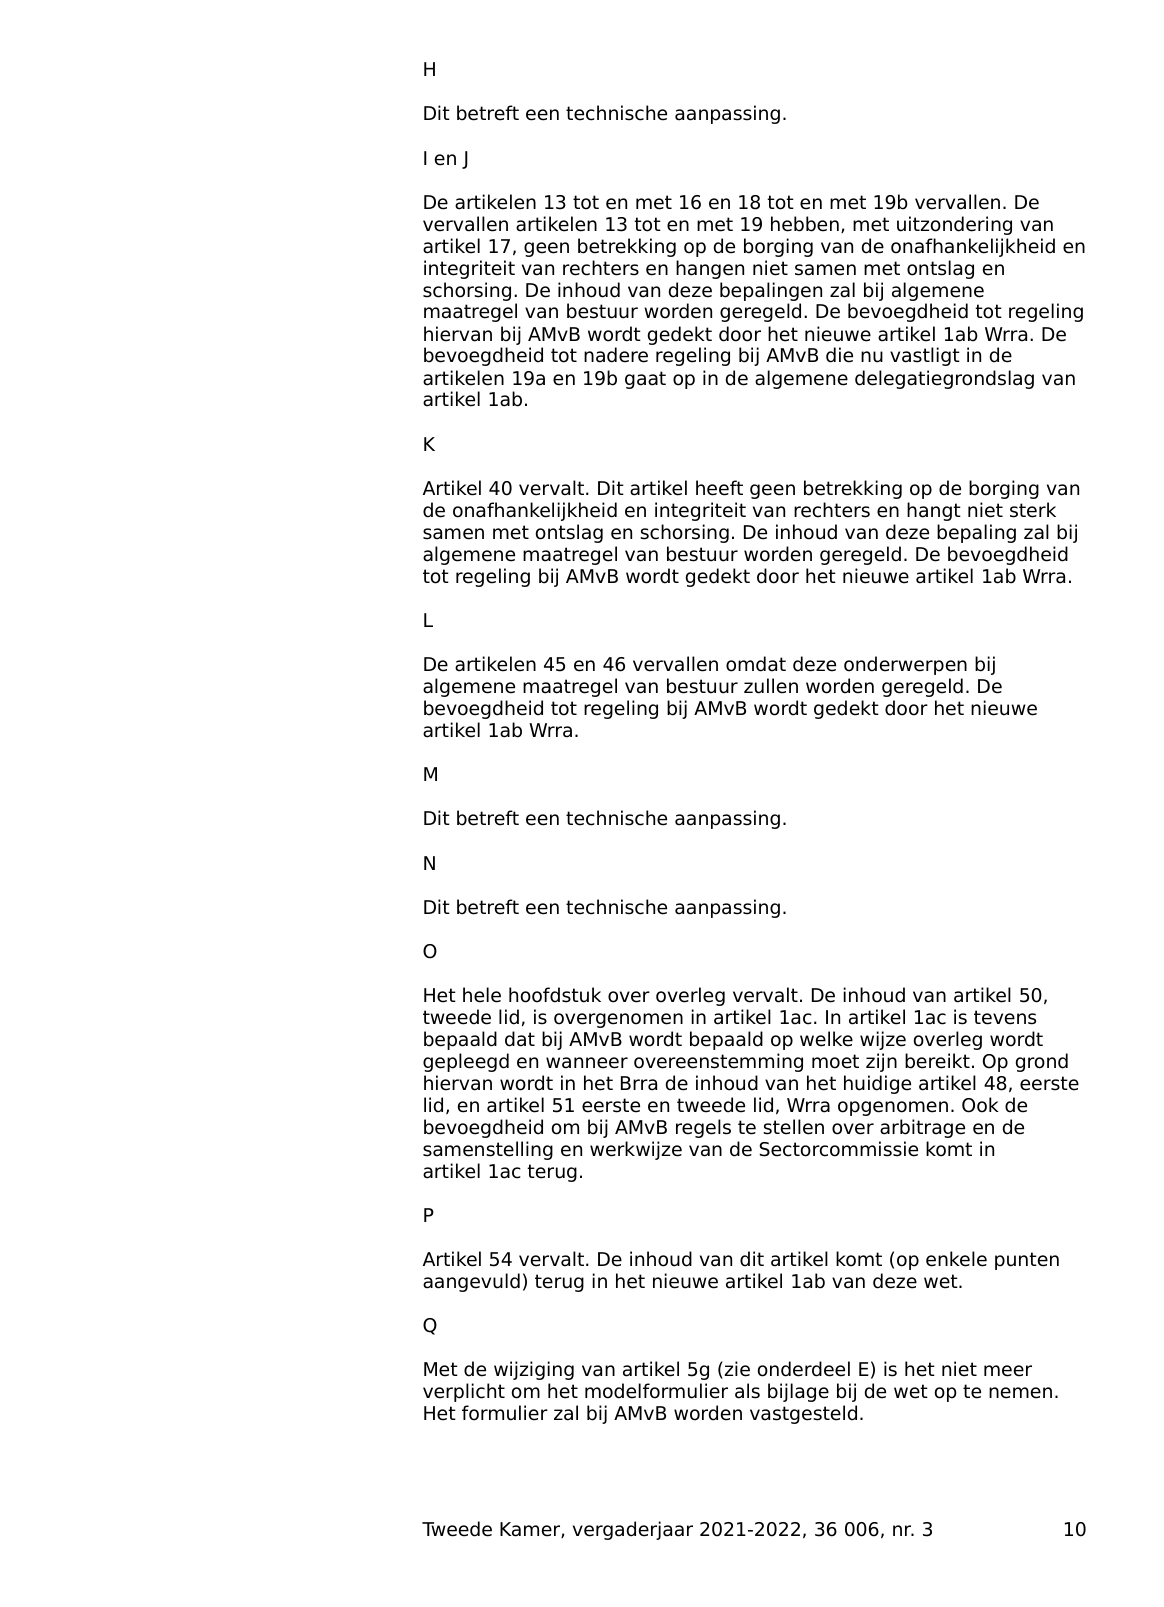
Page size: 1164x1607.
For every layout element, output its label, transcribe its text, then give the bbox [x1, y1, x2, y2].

subtitle H [422, 59, 1087, 81]
text Artikel 54 vervalt. De inhoud van dit artikel komt (op enkele punten aangevuld) terug in het nieuwe artikel 1ab van deze wet. [422, 1249, 1087, 1293]
text Artikel 40 vervalt. Dit artikel heeft geen betrekking op de borging van de onafhankelijkheid en integriteit van rechters en hangt niet sterk samen met ontslag en schorsing. De inhoud van deze bepaling zal bij algemene maatregel van bestuur worden geregeld. De bevoegdheid tot regeling bij AMvB wordt gedekt door het nieuwe artikel 1ab Wrra. [422, 478, 1087, 588]
subtitle L [422, 610, 1087, 632]
subtitle I en J [422, 147, 1087, 169]
text Het hele hoofdstuk over overleg vervalt. De inhoud van artikel 50, tweede lid, is overgenomen in artikel 1ac. In artikel 1ac is tevens bepaald dat bij AMvB wordt bepaald op welke wijze overleg wordt gepleegd en wanneer overeenstemming moet zijn bereikt. Op grond hiervan wordt in het Brra de inhoud van het huidige artikel 48, eerste lid, en artikel 51 eerste en tweede lid, Wrra opgenomen. Ook de bevoegdheid om bij AMvB regels te stellen over arbitrage en de samenstelling en werkwijze van de Sectorcommissie komt in artikel 1ac terug. [422, 985, 1087, 1183]
subtitle N [422, 852, 1087, 874]
text Dit betreft een technische aanpassing. [422, 897, 1087, 918]
text Met de wijziging van artikel 5g (zie onderdeel E) is het niet meer verplicht om het modelformulier als bijlage bij de wet op te nemen. Het formulier zal bij AMvB worden vastgesteld. [422, 1359, 1087, 1425]
text Dit betreft een technische aanpassing. [422, 808, 1087, 830]
subtitle M [422, 764, 1087, 786]
text Dit betreft een technische aanpassing. [422, 103, 1087, 125]
subtitle O [422, 941, 1087, 963]
text De artikelen 13 tot en met 16 en 18 tot en met 19b vervallen. De vervallen artikelen 13 tot en met 19 hebben, met uitzondering van artikel 17, geen betrekking op de borging van de onafhankelijkheid en integriteit van rechters en hangen niet samen met ontslag en schorsing. De inhoud van deze bepalingen zal bij algemene maatregel van bestuur worden geregeld. De bevoegdheid tot regeling hiervan bij AMvB wordt gedekt door het nieuwe artikel 1ab Wrra. De bevoegdheid tot nadere regeling bij AMvB die nu vastligt in de artikelen 19a en 19b gaat op in de algemene delegatiegrondslag van artikel 1ab. [422, 192, 1087, 411]
subtitle P [422, 1205, 1087, 1227]
text De artikelen 45 en 46 vervallen omdat deze onderwerpen bij algemene maatregel van bestuur zullen worden geregeld. De bevoegdheid tot regeling bij AMvB wordt gedekt door het nieuwe artikel 1ab Wrra. [422, 654, 1087, 742]
subtitle K [422, 433, 1087, 456]
subtitle Q [422, 1315, 1087, 1337]
